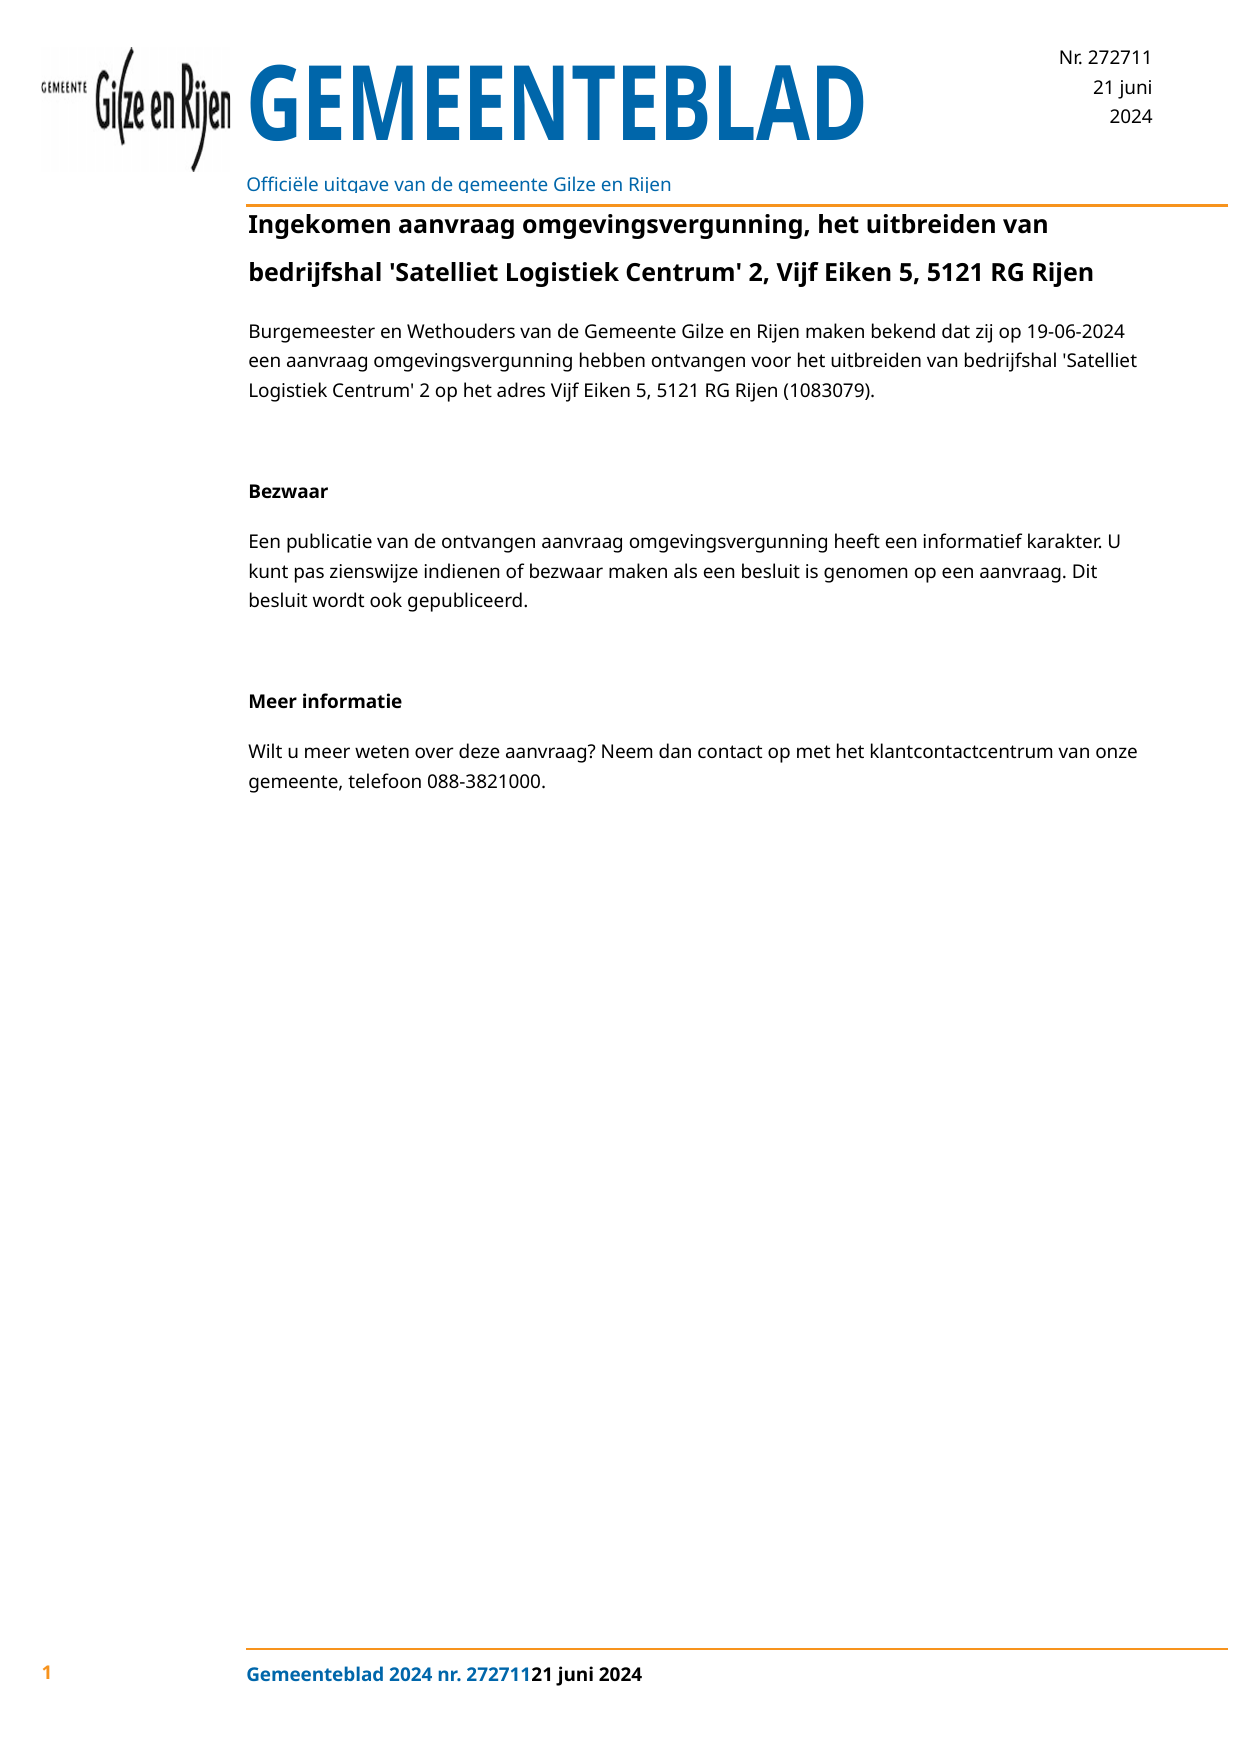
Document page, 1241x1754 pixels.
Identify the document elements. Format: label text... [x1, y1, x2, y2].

text Een publicatie van de ontvangen aanvraag omgevingsvergunning heeft een informatief karakter. U kunt pas zienswijze indienen of bezwaar maken als een besluit is genomen op een aanvraag. Dit besluit wordt ook gepubliceerd. [248, 528, 1152, 613]
picture [41, 47, 231, 172]
text Wilt u meer weten over deze aanvraag? Neem dan contact op met het klantcontactcentrum van onze gemeente, telefoon 088-3821000. [248, 739, 1152, 794]
text Ingekomen aanvraag omgevingsvergunning, het uitbreiden van bedrijfshal 'Satelliet Logistiek Centrum' 2, Vijf Eiken 5, 5121 RG Rijen [248, 207, 1152, 288]
text Burgemeester en Wethouders van de Gemeente Gilze en Rijen maken bekend dat zij op 19-06-2024 een aanvraag omgevingsvergunning hebben ontvangen voor het uitbreiden van bedrijfshal 'Satelliet Logistiek Centrum' 2 op het adres Vijf Eiken 5, 5121 RG Rijen (1083079). [248, 318, 1152, 403]
text Meer informatie [248, 688, 1152, 714]
text Bezwaar [248, 478, 1152, 504]
